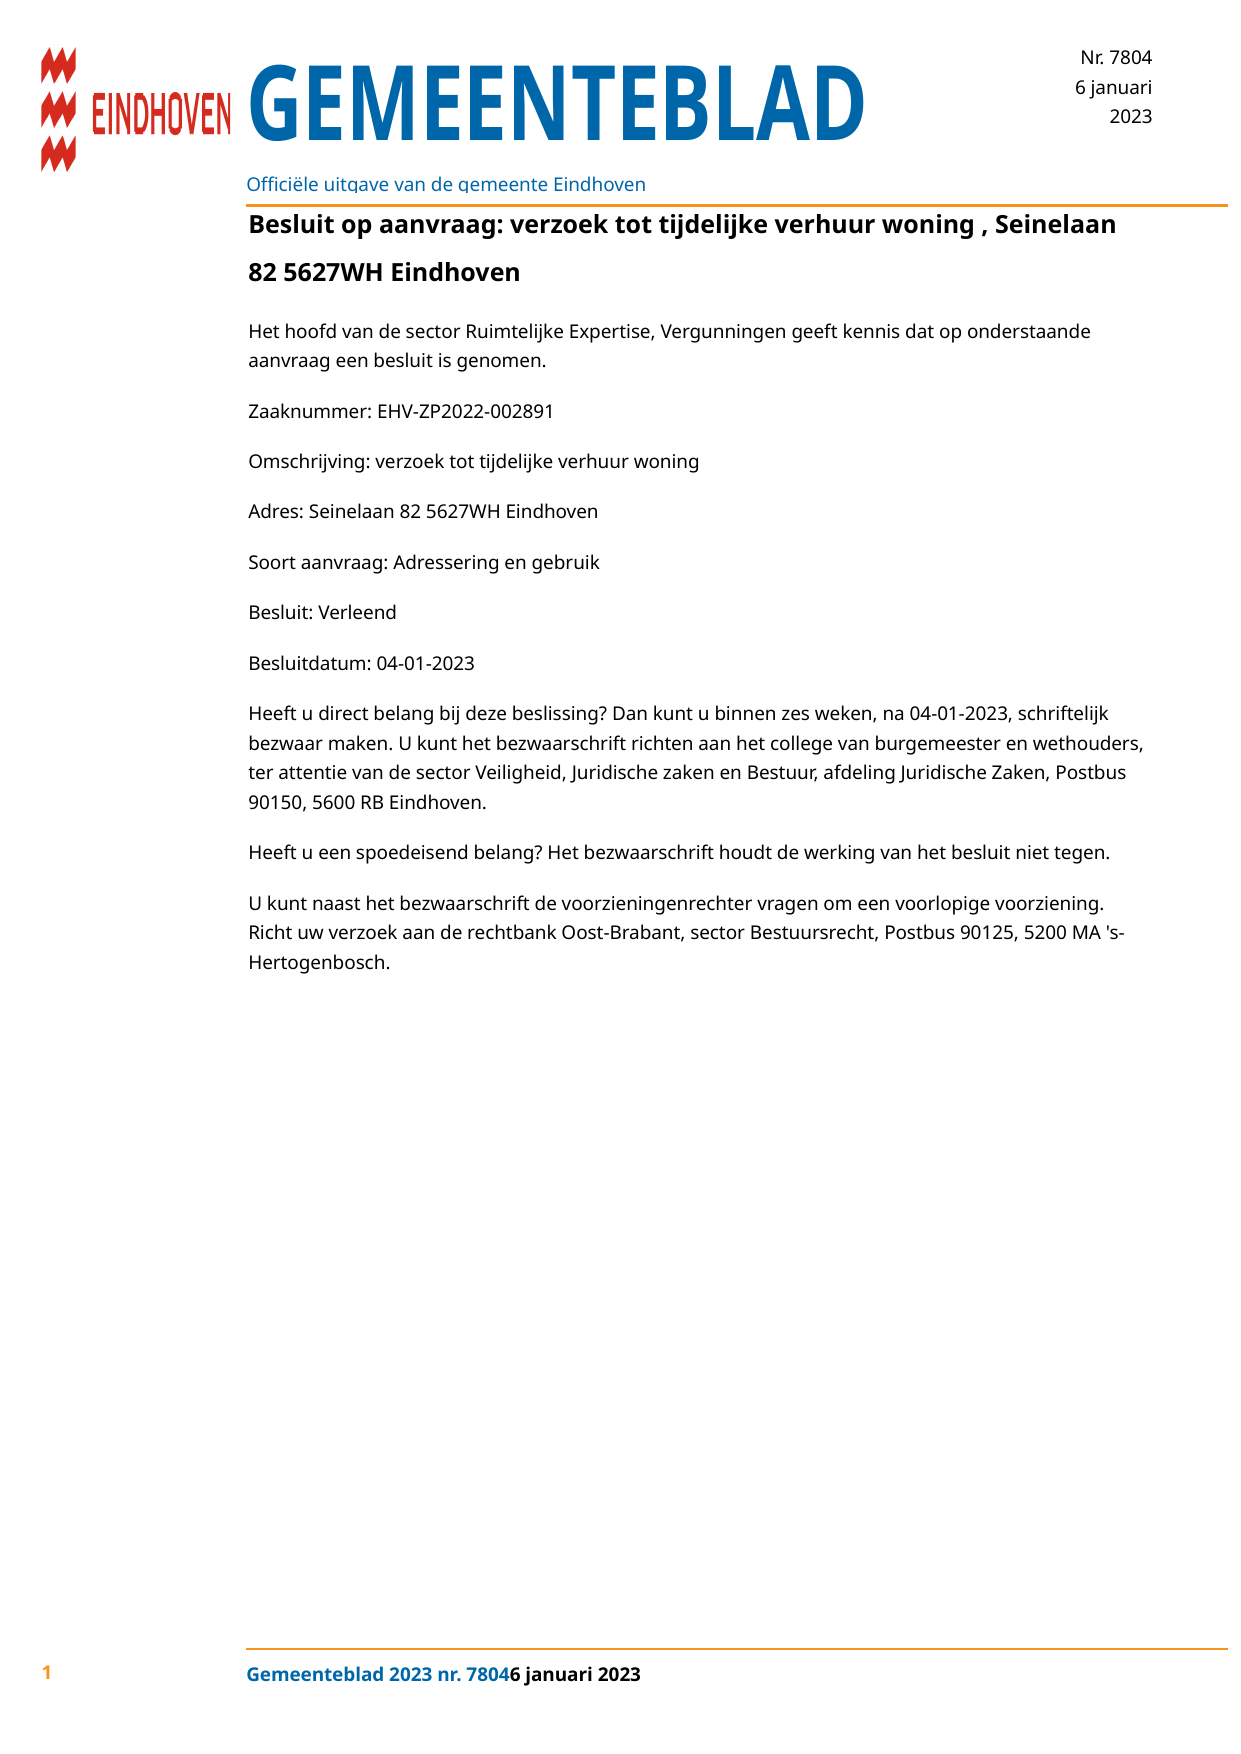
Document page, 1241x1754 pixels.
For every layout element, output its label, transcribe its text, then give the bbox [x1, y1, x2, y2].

text Heeft u direct belang bij deze beslissing? Dan kunt u binnen zes weken, na 04-01-2023, schriftelijk bezwaar maken. U kunt het bezwaarschrift richten aan het college van burgemeester en wethouders, ter attentie van de sector Veiligheid, Juridische zaken en Bestuur, afdeling Juridische Zaken, Postbus 90150, 5600 RB Eindhoven. [248, 700, 1152, 815]
text Adres: Seinelaan 82 5627WH Eindhoven [248, 499, 1152, 524]
text Het hoofd van de sector Ruimtelijke Expertise, Vergunningen geeft kennis dat op onderstaande aanvraag een besluit is genomen. [248, 318, 1152, 373]
text Besluit: Verleend [248, 599, 1152, 625]
text Heeft u een spoedeisend belang? Het bezwaarschrift houdt de werking van het besluit niet tegen. [248, 839, 1152, 865]
text Omschrijving: verzoek tot tijdelijke verhuur woning [248, 448, 1152, 474]
text Besluit op aanvraag: verzoek tot tijdelijke verhuur woning , Seinelaan 82 5627WH Eindhoven [248, 207, 1152, 288]
picture [41, 47, 231, 172]
text Besluitdatum: 04-01-2023 [248, 650, 1152, 676]
text Soort aanvraag: Adressering en gebruik [248, 549, 1152, 575]
text U kunt naast het bezwaarschrift de voorzieningenrechter vragen om een voorlopige voorziening. Richt uw verzoek aan de rechtbank Oost-Brabant, sector Bestuursrecht, Postbus 90125, 5200 MA 's-Hertogenbosch. [248, 890, 1152, 975]
text Zaaknummer: EHV-ZP2022-002891 [248, 398, 1152, 424]
